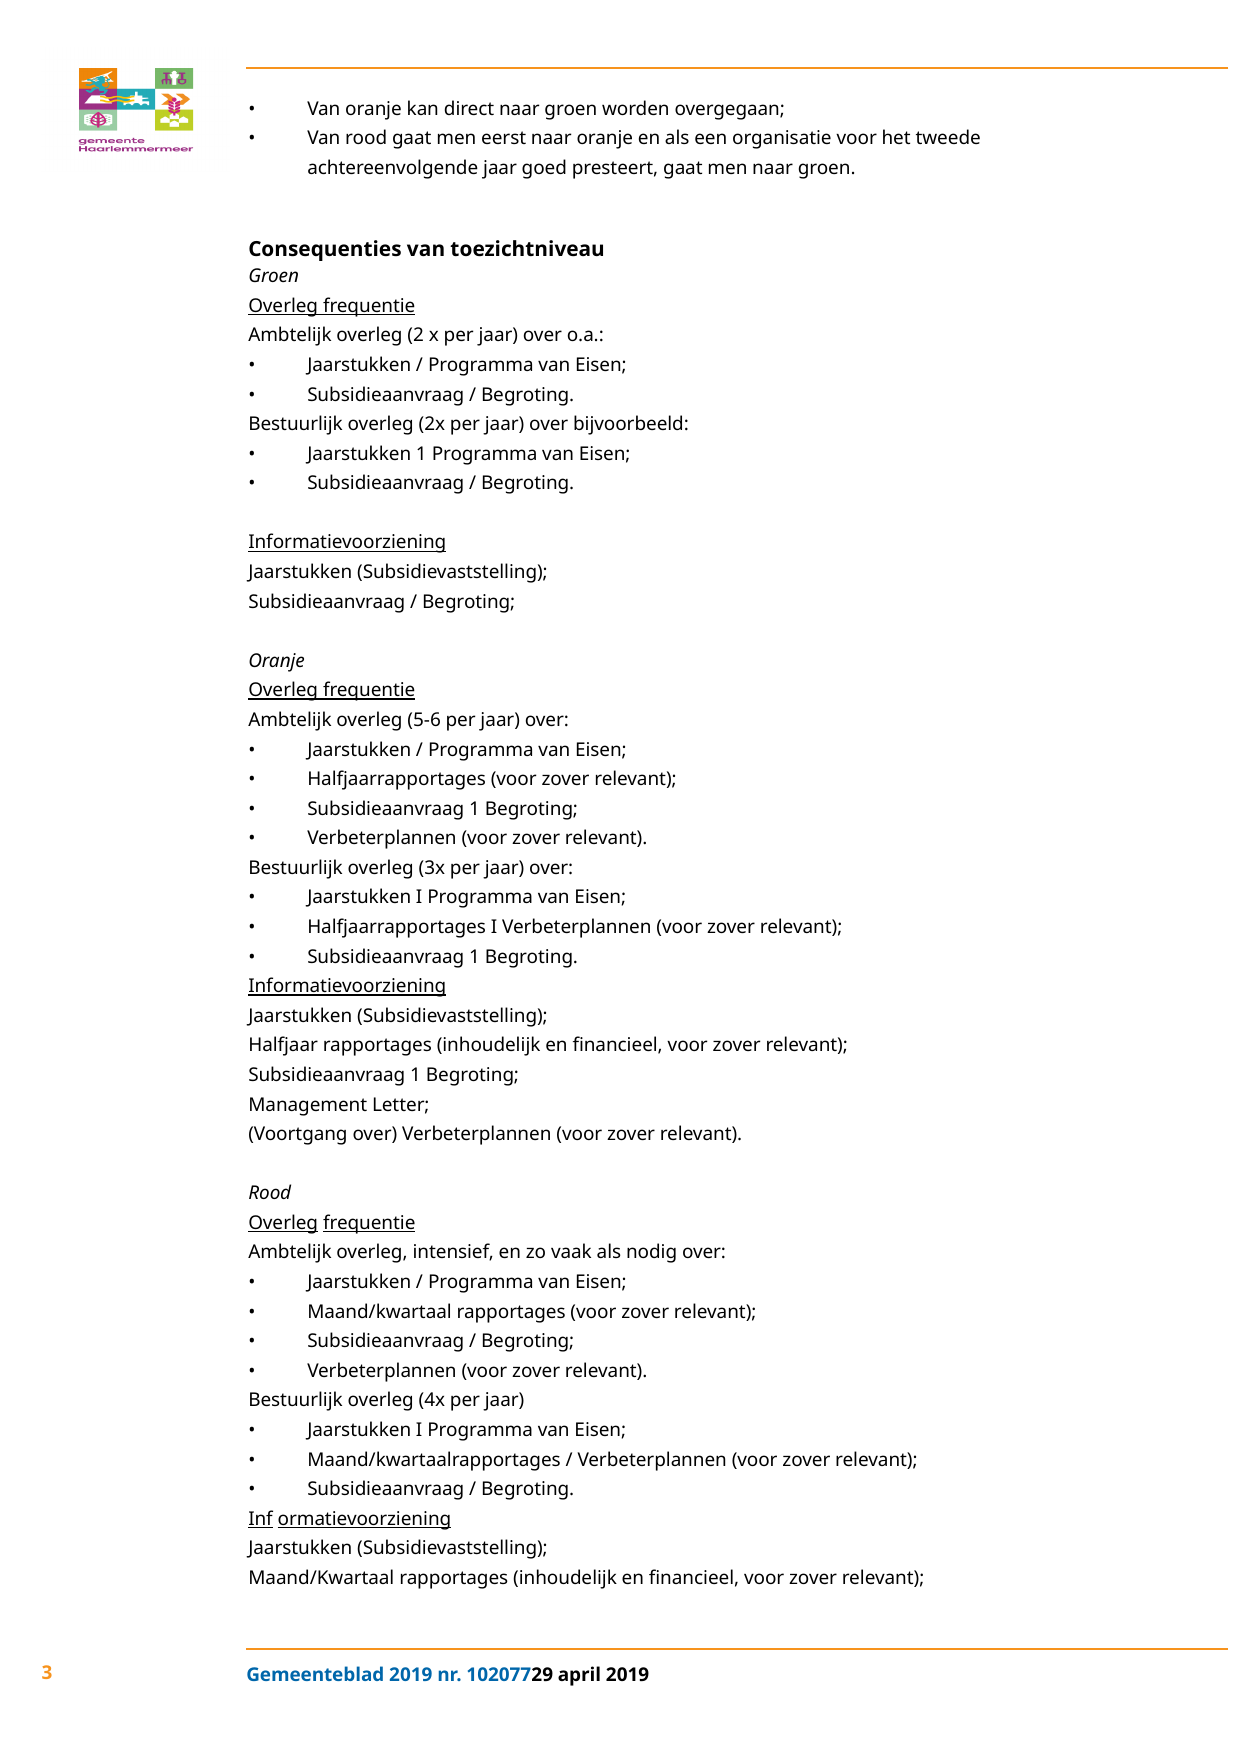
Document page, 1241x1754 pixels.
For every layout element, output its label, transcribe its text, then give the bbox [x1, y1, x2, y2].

text Subsidieaanvraag / Begroting; [248, 588, 1152, 613]
list Subsidieaanvraag 1 Begroting. [248, 943, 1152, 968]
text Ambtelijk overleg, intensief, en zo vaak als nodig over: [248, 1239, 1152, 1264]
list Jaarstukken 1 Programma van Eisen; [248, 440, 1152, 466]
text Jaarstukken (Subsidievaststelling); [248, 1534, 1152, 1560]
text Jaarstukken (Subsidievaststelling); [248, 1002, 1152, 1028]
text Oranje [248, 647, 1152, 673]
list Van rood gaat men eerst naar oranje en als een organisatie voor het tweede [248, 124, 1152, 150]
list Subsidieaanvraag / Begroting. [248, 469, 1152, 495]
text Bestuurlijk overleg (4x per jaar) [248, 1387, 1152, 1412]
list Maand/kwartaal rapportages (voor zover relevant); [248, 1298, 1152, 1323]
text Consequenties van toezichtniveau [248, 234, 1152, 262]
text Informatievoorziening [248, 972, 1152, 998]
list Jaarstukken / Programma van Eisen; [248, 736, 1152, 761]
text Informatievoorziening [248, 529, 1152, 554]
list Jaarstukken / Programma van Eisen; [248, 1268, 1152, 1294]
list Subsidieaanvraag / Begroting. [248, 381, 1152, 406]
list Jaarstukken I Programma van Eisen; [248, 884, 1152, 909]
list Jaarstukken / Programma van Eisen; [248, 351, 1152, 377]
list Subsidieaanvraag / Begroting; [248, 1327, 1152, 1353]
list Subsidieaanvraag / Begroting. [248, 1475, 1152, 1501]
text Inf ormatievoorziening [248, 1505, 1152, 1531]
list Halfjaarrapportages I Verbeterplannen (voor zover relevant); [248, 913, 1152, 939]
text Rood [248, 1179, 1152, 1205]
list achtereenvolgende jaar goed presteert, gaat men naar groen. [248, 154, 1152, 180]
list Jaarstukken I Programma van Eisen; [248, 1416, 1152, 1442]
text Overleg frequentie [248, 1209, 1152, 1235]
list Maand/kwartaalrapportages / Verbeterplannen (voor zover relevant); [248, 1446, 1152, 1471]
text Bestuurlijk overleg (2x per jaar) over bijvoorbeeld: [248, 410, 1152, 436]
picture [41, 47, 231, 172]
text Maand/Kwartaal rapportages (inhoudelijk en financieel, voor zover relevant); [248, 1564, 1152, 1590]
text Overleg frequentie [248, 677, 1152, 702]
text Overleg frequentie [248, 292, 1152, 318]
text Bestuurlijk overleg (3x per jaar) over: [248, 854, 1152, 880]
text Subsidieaanvraag 1 Begroting; [248, 1061, 1152, 1087]
list Halfjaarrapportages (voor zover relevant); [248, 765, 1152, 791]
text Ambtelijk overleg (2 x per jaar) over o.a.: [248, 322, 1152, 347]
text (Voortgang over) Verbeterplannen (voor zover relevant). [248, 1120, 1152, 1146]
list Verbeterplannen (voor zover relevant). [248, 824, 1152, 850]
text Ambtelijk overleg (5-6 per jaar) over: [248, 706, 1152, 732]
text Jaarstukken (Subsidievaststelling); [248, 558, 1152, 584]
text Halfjaar rapportages (inhoudelijk en financieel, voor zover relevant); [248, 1032, 1152, 1057]
list Verbeterplannen (voor zover relevant). [248, 1357, 1152, 1383]
list Van oranje kan direct naar groen worden overgegaan; [248, 95, 1152, 121]
text Groen [248, 262, 1152, 288]
list Subsidieaanvraag 1 Begroting; [248, 795, 1152, 821]
text Management Letter; [248, 1091, 1152, 1116]
